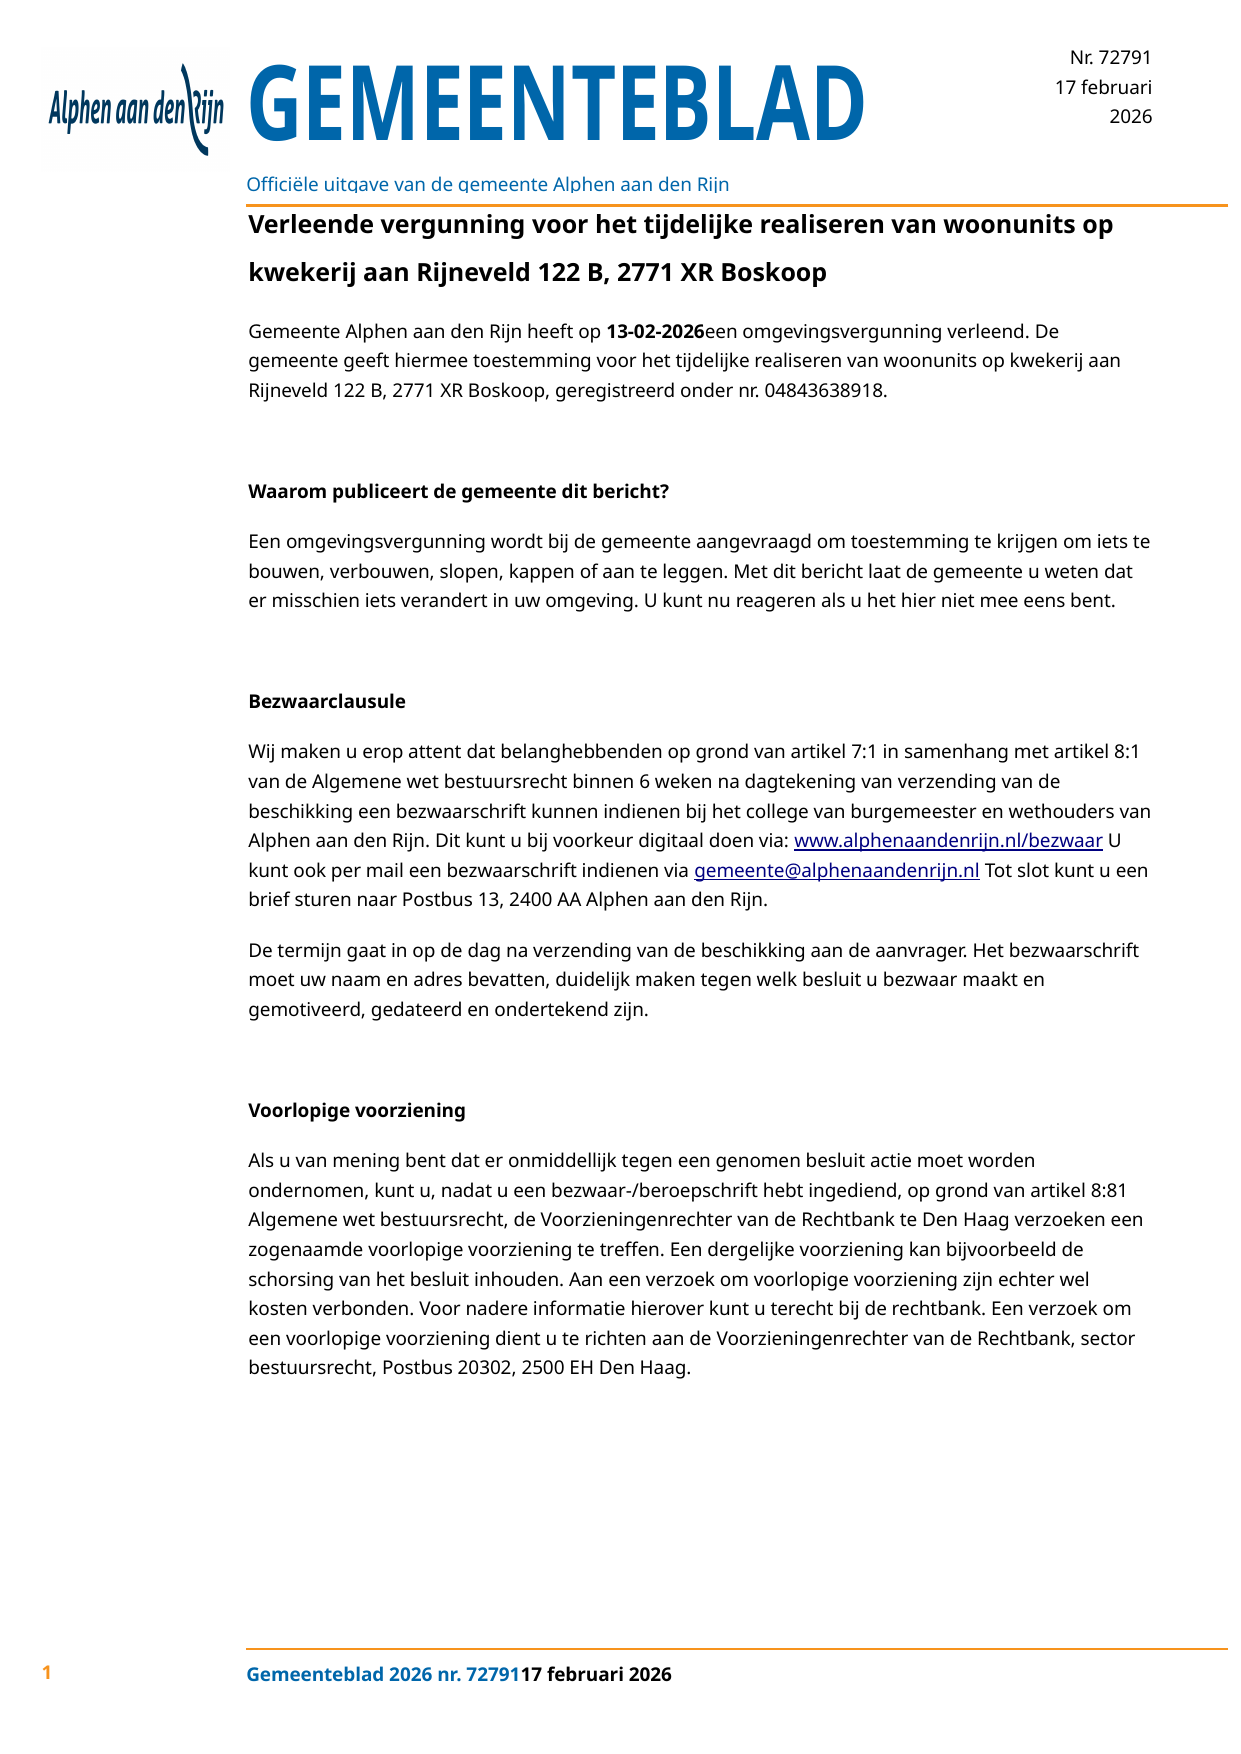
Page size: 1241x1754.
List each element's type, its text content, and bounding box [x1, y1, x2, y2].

text Waarom publiceert de gemeente dit bericht? [248, 478, 1152, 504]
text De termijn gaat in op de dag na verzending van de beschikking aan de aanvrager. Het bezwaarschrift moet uw naam en adres bevatten, duidelijk maken tegen welk besluit u bezwaar maakt en gemotiveerd, gedateerd en ondertekend zijn. [248, 937, 1152, 1022]
picture [41, 47, 231, 172]
text Een omgevingsvergunning wordt bij de gemeente aangevraagd om toestemming te krijgen om iets te bouwen, verbouwen, slopen, kappen of aan te leggen. Met dit bericht laat de gemeente u weten dat er misschien iets verandert in uw omgeving. U kunt nu reageren als u het hier niet mee eens bent. [248, 528, 1152, 613]
text Als u van mening bent dat er onmiddellijk tegen een genomen besluit actie moet worden ondernomen, kunt u, nadat u een bezwaar-/beroepschrift hebt ingediend, op grond van artikel 8:81 Algemene wet bestuursrecht, de Voorzieningenrechter van de Rechtbank te Den Haag verzoeken een zogenaamde voorlopige voorziening te treffen. Een dergelijke voorziening kan bijvoorbeeld de schorsing van het besluit inhouden. Aan een verzoek om voorlopige voorziening zijn echter wel kosten verbonden. Voor nadere informatie hierover kunt u terecht bij de rechtbank. Een verzoek om een voorlopige voorziening dient u te richten aan de Voorzieningenrechter van de Rechtbank, sector bestuursrecht, Postbus 20302, 2500 EH Den Haag. [248, 1147, 1152, 1380]
text Wij maken u erop attent dat belanghebbenden op grond van artikel 7:1 in samenhang met artikel 8:1 van de Algemene wet bestuursrecht binnen 6 weken na dagtekening van verzending van de beschikking een bezwaarschrift kunnen indienen bij het college van burgemeester en wethouders van Alphen aan den Rijn. Dit kunt u bij voorkeur digitaal doen via: www.alphenaandenrijn.nl/bezwaar U kunt ook per mail een bezwaarschrift indienen via gemeente@alphenaandenrijn.nl Tot slot kunt u een brief sturen naar Postbus 13, 2400 AA Alphen aan den Rijn. [248, 739, 1152, 912]
text Verleende vergunning voor het tijdelijke realiseren van woonunits op kwekerij aan Rijneveld 122 B, 2771 XR Boskoop [248, 207, 1152, 288]
text Bezwaarclausule [248, 688, 1152, 714]
text Gemeente Alphen aan den Rijn heeft op 13-02-2026een omgevingsvergunning verleend. De gemeente geeft hiermee toestemming voor het tijdelijke realiseren van woonunits op kwekerij aan Rijneveld 122 B, 2771 XR Boskoop, geregistreerd onder nr. 04843638918. [248, 318, 1152, 403]
text Voorlopige voorziening [248, 1097, 1152, 1123]
